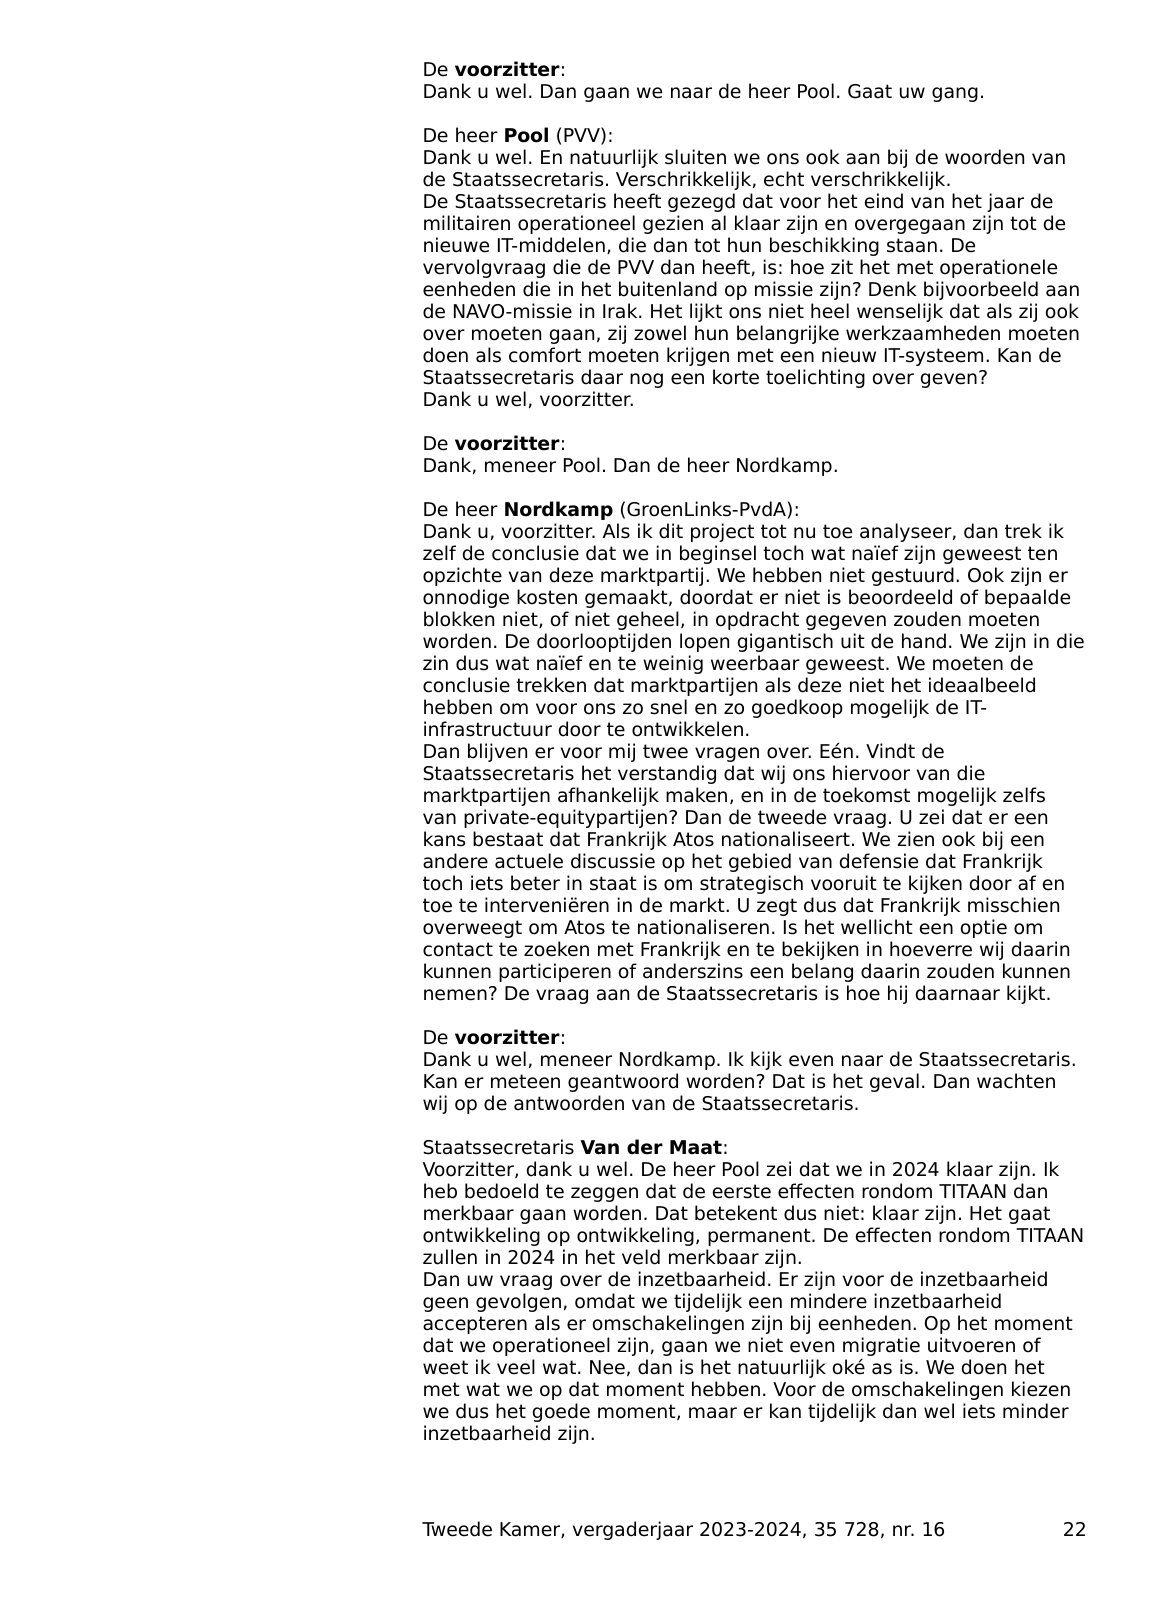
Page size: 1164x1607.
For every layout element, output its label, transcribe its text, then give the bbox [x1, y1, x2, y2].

text Dank u wel, meneer Nordkamp. Ik kijk even naar de Staatssecretaris. Kan er meteen geantwoord worden? Dat is het geval. Dan wachten wij op de antwoorden van de Staatssecretaris. [422, 1049, 1087, 1115]
text Dan blijven er voor mij twee vragen over. Eén. Vindt de Staatssecretaris het verstandig dat wij ons hiervoor van die marktpartijen afhankelijk maken, en in de toekomst mogelijk zelfs van private-equitypartijen? Dan de tweede vraag. U zei dat er een kans bestaat dat Frankrijk Atos nationaliseert. We zien ook bij een andere actuele discussie op het gebied van defensie dat Frankrijk toch iets beter in staat is om strategisch vooruit te kijken door af en toe te interveniëren in de markt. U zegt dus dat Frankrijk misschien overweegt om Atos te nationaliseren. Is het wellicht een optie om contact te zoeken met Frankrijk en te bekijken in hoeverre wij daarin kunnen participeren of anderszins een belang daarin zouden kunnen nemen? De vraag aan de Staatssecretaris is hoe hij daarnaar kijkt. [422, 741, 1087, 1005]
text De voorzitter: [422, 433, 1087, 455]
text Dank u, voorzitter. Als ik dit project tot nu toe analyseer, dan trek ik zelf de conclusie dat we in beginsel toch wat naïef zijn geweest ten opzichte van deze marktpartij. We hebben niet gestuurd. Ook zijn er onnodige kosten gemaakt, doordat er niet is beoordeeld of bepaalde blokken niet, of niet geheel, in opdracht gegeven zouden moeten worden. De doorlooptijden lopen gigantisch uit de hand. We zijn in die zin dus wat naïef en te weinig weerbaar geweest. We moeten de conclusie trekken dat marktpartijen als deze niet het ideaalbeeld hebben om voor ons zo snel en zo goedkoop mogelijk de IT-infrastructuur door te ontwikkelen. [422, 521, 1087, 741]
text De voorzitter: [422, 1027, 1087, 1049]
text Staatssecretaris Van der Maat: [422, 1137, 1087, 1159]
text De heer Pool (PVV): [422, 125, 1087, 147]
text Voorzitter, dank u wel. De heer Pool zei dat we in 2024 klaar zijn. Ik heb bedoeld te zeggen dat de eerste effecten rondom TITAAN dan merkbaar gaan worden. Dat betekent dus niet: klaar zijn. Het gaat ontwikkeling op ontwikkeling, permanent. De effecten rondom TITAAN zullen in 2024 in het veld merkbaar zijn. [422, 1159, 1087, 1269]
text De Staatssecretaris heeft gezegd dat voor het eind van het jaar de militairen operationeel gezien al klaar zijn en overgegaan zijn tot de nieuwe IT-middelen, die dan tot hun beschikking staan. De vervolgvraag die de PVV dan heeft, is: hoe zit het met operationele eenheden die in het buitenland op missie zijn? Denk bijvoorbeeld aan de NAVO-missie in Irak. Het lijkt ons niet heel wenselijk dat als zij ook over moeten gaan, zij zowel hun belangrijke werkzaamheden moeten doen als comfort moeten krijgen met een nieuw IT-systeem. Kan de Staatssecretaris daar nog een korte toelichting over geven? [422, 191, 1087, 389]
text De voorzitter: [422, 59, 1087, 81]
text De heer Nordkamp (GroenLinks-PvdA): [422, 499, 1087, 521]
text Dank u wel. En natuurlijk sluiten we ons ook aan bij de woorden van de Staatssecretaris. Verschrikkelijk, echt verschrikkelijk. [422, 147, 1087, 191]
text Dank u wel, voorzitter. [422, 389, 1087, 411]
text Dank u wel. Dan gaan we naar de heer Pool. Gaat uw gang. [422, 81, 1087, 103]
text Dan uw vraag over de inzetbaarheid. Er zijn voor de inzetbaarheid geen gevolgen, omdat we tijdelijk een mindere inzetbaarheid accepteren als er omschakelingen zijn bij eenheden. Op het moment dat we operationeel zijn, gaan we niet even migratie uitvoeren of weet ik veel wat. Nee, dan is het natuurlijk oké as is. We doen het met wat we op dat moment hebben. Voor de omschakelingen kiezen we dus het goede moment, maar er kan tijdelijk dan wel iets minder inzetbaarheid zijn. [422, 1269, 1087, 1445]
text Dank, meneer Pool. Dan de heer Nordkamp. [422, 455, 1087, 477]
